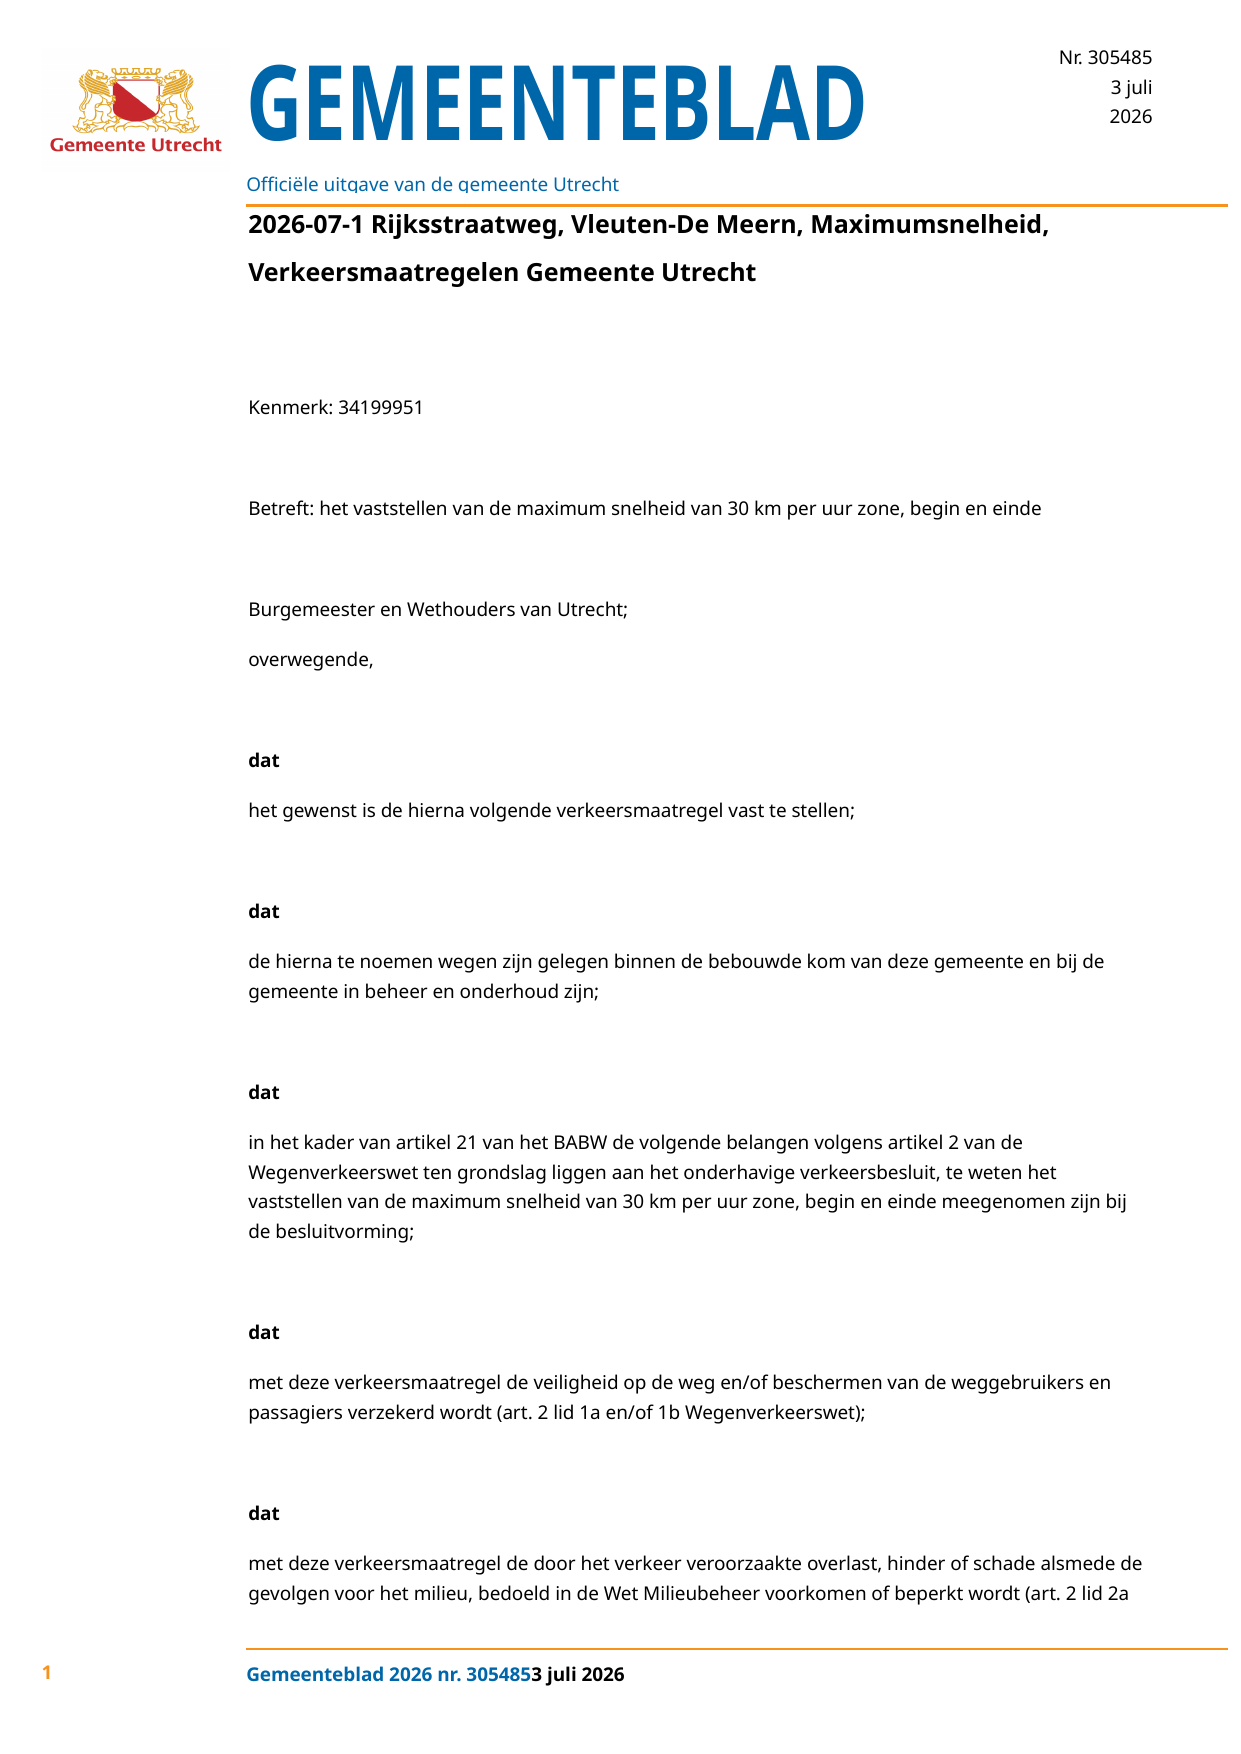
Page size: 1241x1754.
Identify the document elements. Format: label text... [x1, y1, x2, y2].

text Burgemeester en Wethouders van Utrecht; [248, 596, 1152, 621]
text dat [248, 1319, 1152, 1345]
text dat [248, 1079, 1152, 1105]
text met deze verkeersmaatregel de door het verkeer veroorzaakte overlast, hinder of schade alsmede de gevolgen voor het milieu, bedoeld in de Wet Milieubeheer voorkomen of beperkt wordt (art. 2 lid 2a [248, 1550, 1152, 1606]
text 2026-07-1 Rijksstraatweg, Vleuten-De Meern, Maximumsnelheid, Verkeersmaatregelen Gemeente Utrecht [248, 207, 1152, 288]
text het gewenst is de hierna volgende verkeersmaatregel vast te stellen; [248, 797, 1152, 823]
text overwegende, [248, 646, 1152, 672]
text met deze verkeersmaatregel de veiligheid op de weg en/of beschermen van de weggebruikers en passagiers verzekerd wordt (art. 2 lid 1a en/of 1b Wegenverkeerswet); [248, 1369, 1152, 1425]
text dat [248, 898, 1152, 924]
text de hierna te noemen wegen zijn gelegen binnen de bebouwde kom van deze gemeente en bij de gemeente in beheer en onderhoud zijn; [248, 949, 1152, 1004]
text dat [248, 747, 1152, 773]
picture [41, 47, 231, 172]
text in het kader van artikel 21 van het BABW de volgende belangen volgens artikel 2 van de Wegenverkeerswet ten grondslag liggen aan het onderhavige verkeersbesluit, te weten het vaststellen van de maximum snelheid van 30 km per uur zone, begin en einde meegenomen zijn bij de besluitvorming; [248, 1129, 1152, 1244]
text Kenmerk: 34199951 [248, 394, 1152, 420]
text Betreft: het vaststellen van de maximum snelheid van 30 km per uur zone, begin en einde [248, 495, 1152, 521]
text dat [248, 1500, 1152, 1526]
